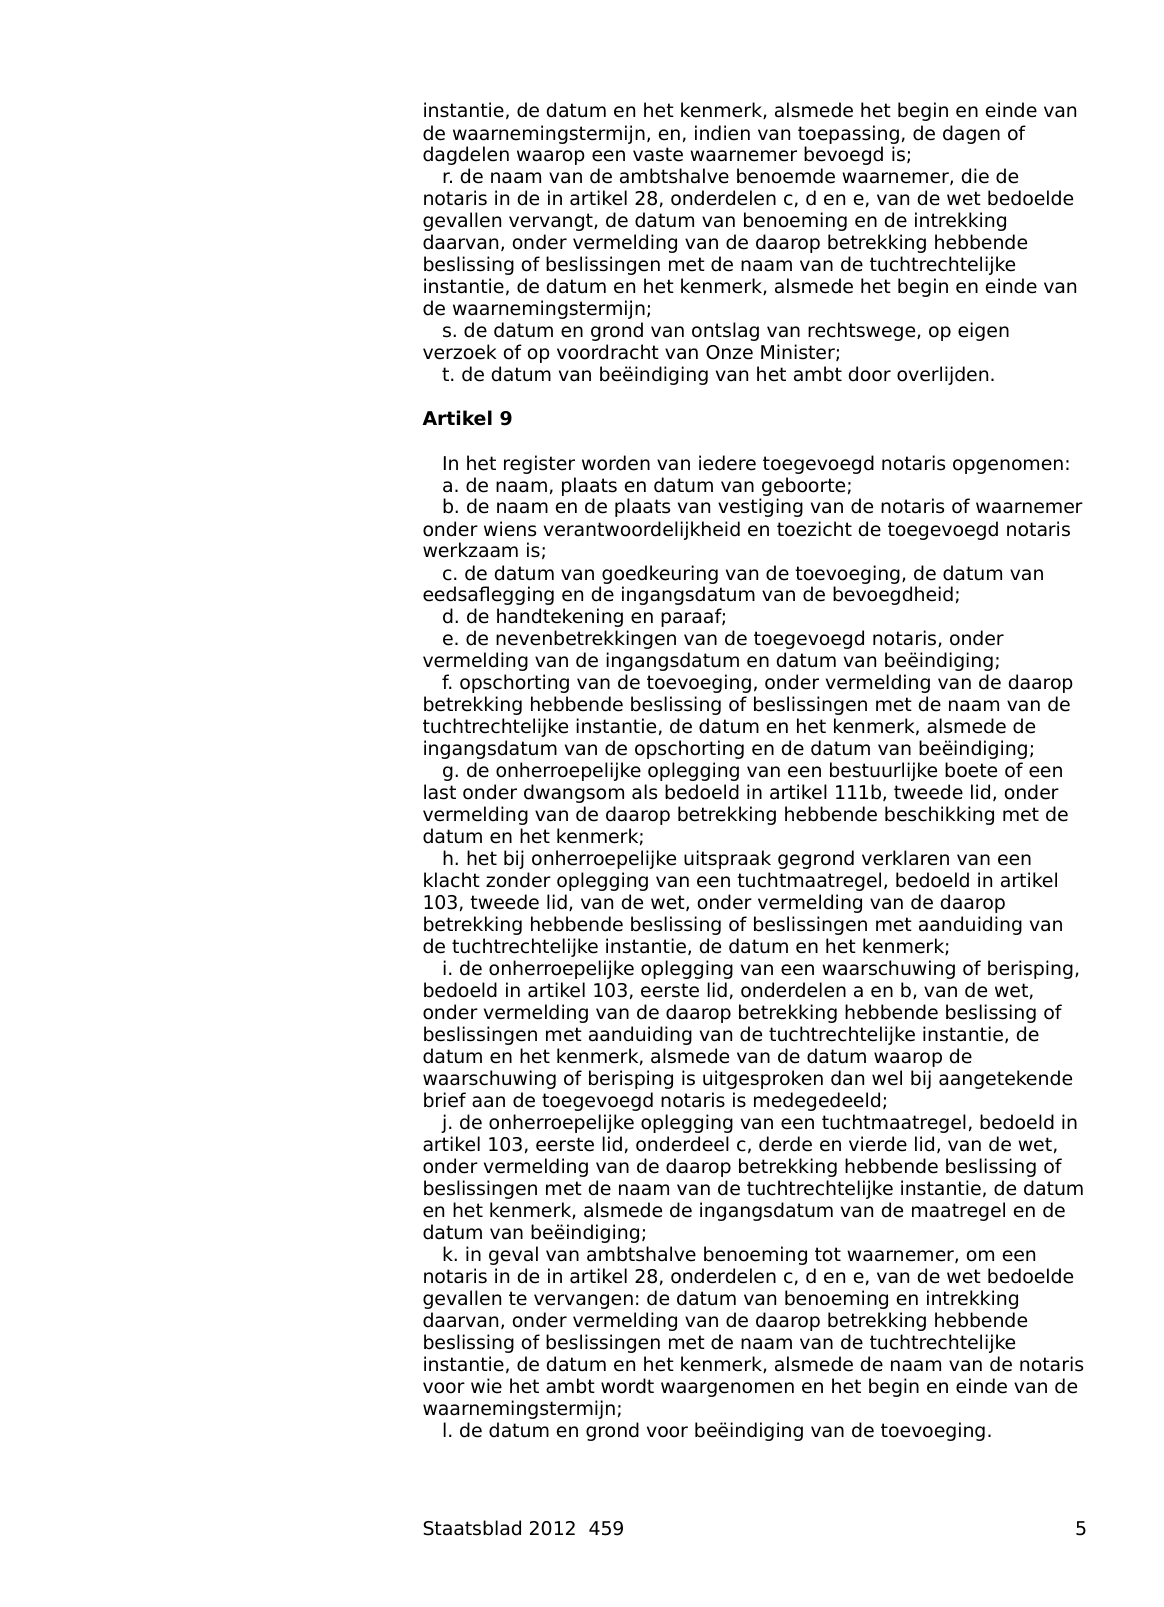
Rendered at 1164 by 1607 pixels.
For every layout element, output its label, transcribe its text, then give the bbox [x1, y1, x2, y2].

text instantie, de datum en het kenmerk, alsmede het begin en einde van de waarnemingstermijn, en, indien van toepassing, de dagen of dagdelen waarop een vaste waarnemer bevoegd is; [422, 100, 1087, 166]
text b. de naam en de plaats van vestiging van de notaris of waarnemer onder wiens verantwoordelijkheid en toezicht de toegevoegd notaris werkzaam is; [422, 496, 1087, 562]
text r. de naam van de ambtshalve benoemde waarnemer, die de notaris in de in artikel 28, onderdelen c, d en e, van de wet bedoelde gevallen vervangt, de datum van benoeming en de intrekking daarvan, onder vermelding van de daarop betrekking hebbende beslissing of beslissingen met de naam van de tuchtrechtelijke instantie, de datum en het kenmerk, alsmede het begin en einde van de waarnemingstermijn; [422, 166, 1087, 320]
text h. het bij onherroepelijke uitspraak gegrond verklaren van een klacht zonder oplegging van een tuchtmaatregel, bedoeld in artikel 103, tweede lid, van de wet, onder vermelding van de daarop betrekking hebbende beslissing of beslissingen met aanduiding van de tuchtrechtelijke instantie, de datum en het kenmerk; [422, 848, 1087, 958]
text k. in geval van ambtshalve benoeming tot waarnemer, om een notaris in de in artikel 28, onderdelen c, d en e, van de wet bedoelde gevallen te vervangen: de datum van benoeming en intrekking daarvan, onder vermelding van de daarop betrekking hebbende beslissing of beslissingen met de naam van de tuchtrechtelijke instantie, de datum en het kenmerk, alsmede de naam van de notaris voor wie het ambt wordt waargenomen en het begin en einde van de waarnemingstermijn; [422, 1244, 1087, 1419]
text l. de datum en grond voor beëindiging van de toevoeging. [422, 1419, 1087, 1442]
text j. de onherroepelijke oplegging van een tuchtmaatregel, bedoeld in artikel 103, eerste lid, onderdeel c, derde en vierde lid, van de wet, onder vermelding van de daarop betrekking hebbende beslissing of beslissingen met de naam van de tuchtrechtelijke instantie, de datum en het kenmerk, alsmede de ingangsdatum van de maatregel en de datum van beëindiging; [422, 1112, 1087, 1244]
text e. de nevenbetrekkingen van de toegevoegd notaris, onder vermelding van de ingangsdatum en datum van beëindiging; [422, 628, 1087, 672]
text d. de handtekening en paraaf; [422, 606, 1087, 628]
text a. de naam, plaats en datum van geboorte; [422, 474, 1087, 496]
text f. opschorting van de toevoeging, onder vermelding van de daarop betrekking hebbende beslissing of beslissingen met de naam van de tuchtrechtelijke instantie, de datum en het kenmerk, alsmede de ingangsdatum van de opschorting en de datum van beëindiging; [422, 672, 1087, 760]
text t. de datum van beëindiging van het ambt door overlijden. [422, 364, 1087, 386]
subtitle Artikel 9 [422, 408, 1087, 430]
text i. de onherroepelijke oplegging van een waarschuwing of berisping, bedoeld in artikel 103, eerste lid, onderdelen a en b, van de wet, onder vermelding van de daarop betrekking hebbende beslissing of beslissingen met aanduiding van de tuchtrechtelijke instantie, de datum en het kenmerk, alsmede van de datum waarop de waarschuwing of berisping is uitgesproken dan wel bij aangetekende brief aan de toegevoegd notaris is medegedeeld; [422, 958, 1087, 1112]
text s. de datum en grond van ontslag van rechtswege, op eigen verzoek of op voordracht van Onze Minister; [422, 320, 1087, 364]
text c. de datum van goedkeuring van de toevoeging, de datum van eedsaflegging en de ingangsdatum van de bevoegdheid; [422, 562, 1087, 606]
text g. de onherroepelijke oplegging van een bestuurlijke boete of een last onder dwangsom als bedoeld in artikel 111b, tweede lid, onder vermelding van de daarop betrekking hebbende beschikking met de datum en het kenmerk; [422, 760, 1087, 848]
text In het register worden van iedere toegevoegd notaris opgenomen: [422, 452, 1087, 474]
